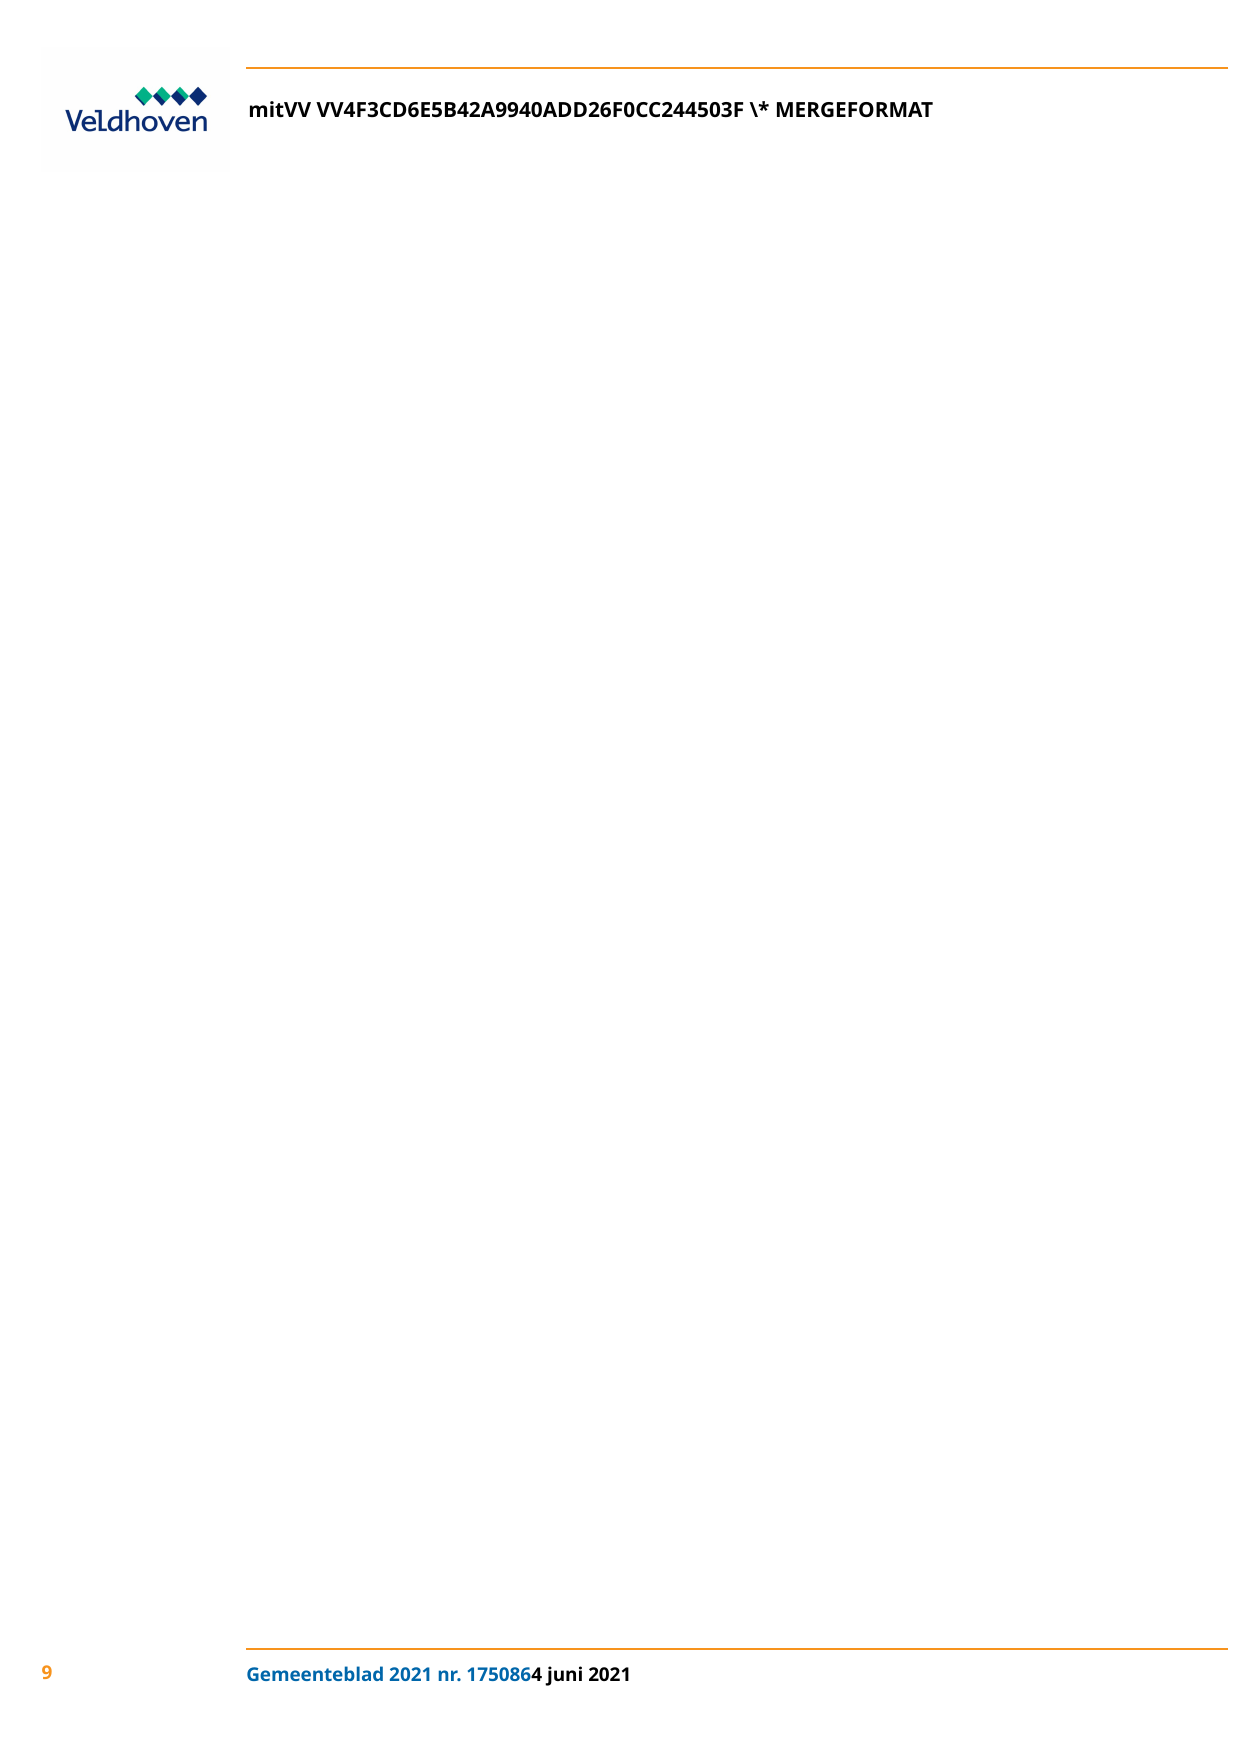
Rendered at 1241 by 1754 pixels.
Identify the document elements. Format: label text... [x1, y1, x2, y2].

text mitVV VV4F3CD6E5B42A9940ADD26F0CC244503F \* MERGEFORMAT [248, 95, 1152, 123]
picture [41, 47, 231, 172]
